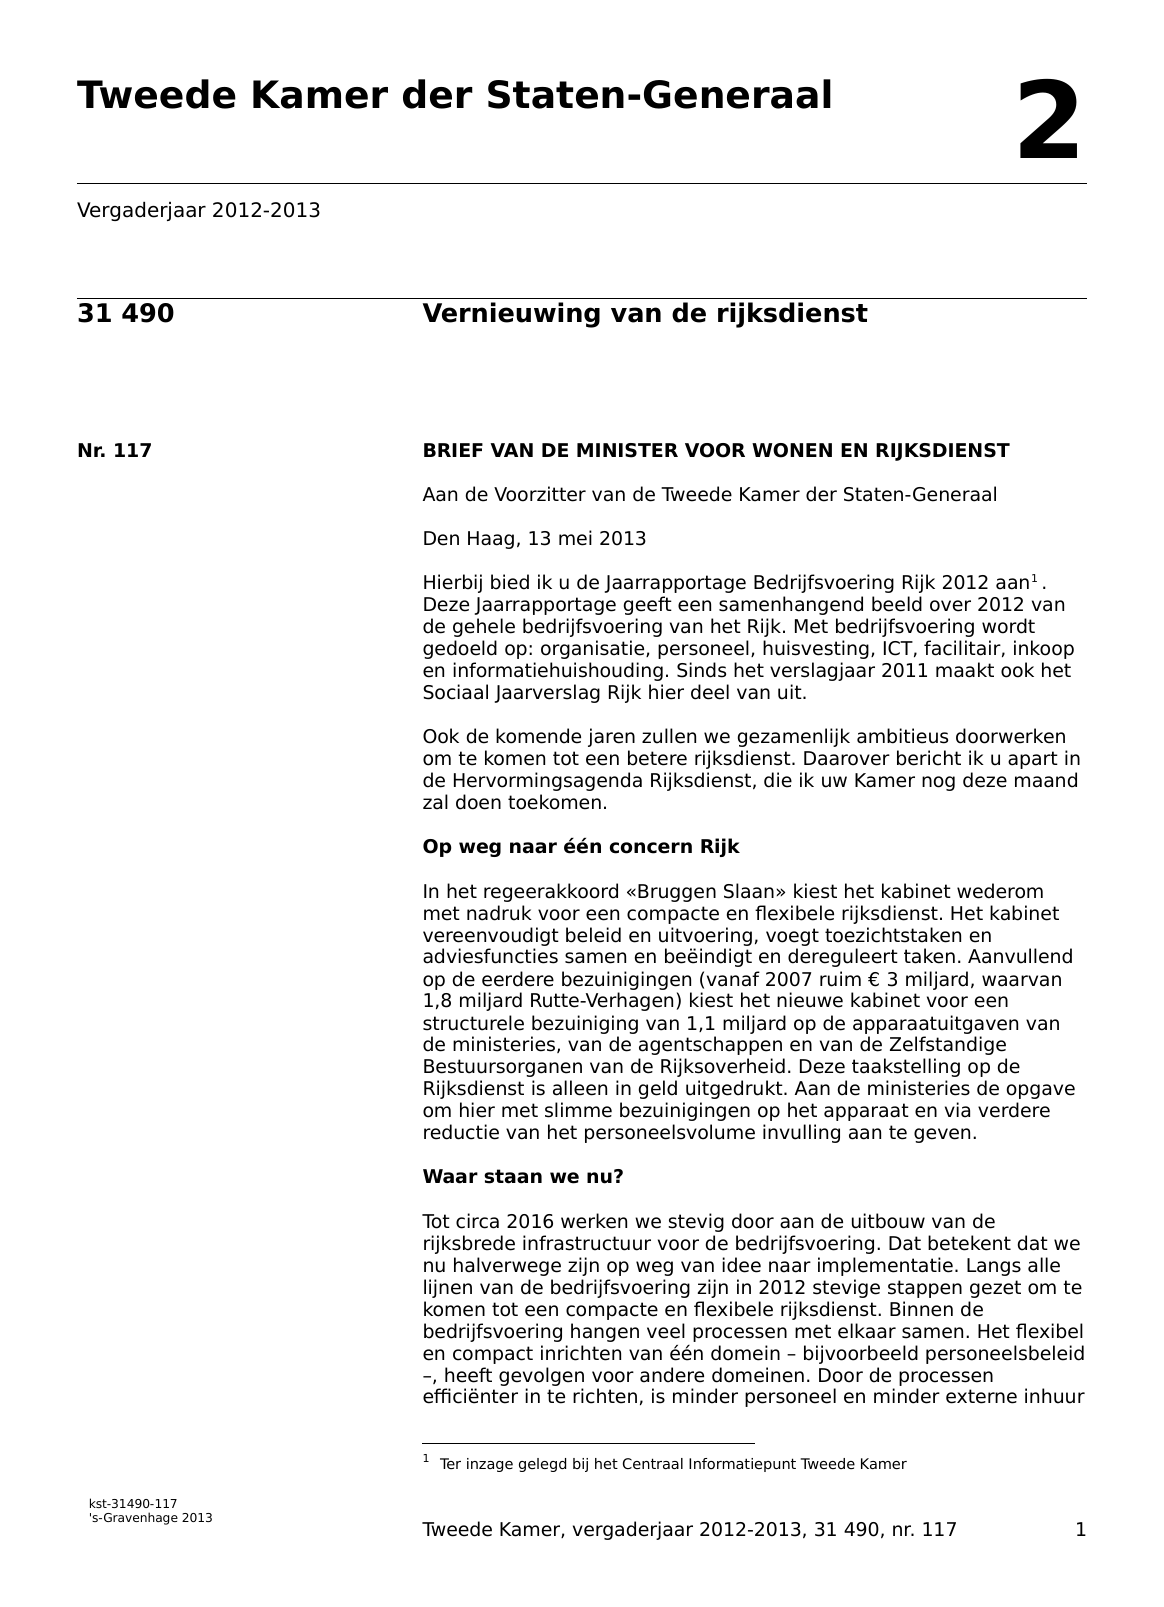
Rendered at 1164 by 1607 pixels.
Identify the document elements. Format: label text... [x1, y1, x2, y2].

text In het regeerakkoord «Bruggen Slaan» kiest het kabinet wederom met nadruk voor een compacte en flexibele rijksdienst. Het kabinet vereenvoudigt beleid en uitvoering, voegt toezichtstaken en adviesfuncties samen en beëindigt en dereguleert taken. Aanvullend op de eerdere bezuinigingen (vanaf 2007 ruim € 3 miljard, waarvan 1,8 miljard Rutte-Verhagen) kiest het nieuwe kabinet voor een structurele bezuiniging van 1,1 miljard op de apparaatuitgaven van de ministeries, van de agentschappen en van de Zelfstandige Bestuursorganen van de Rijksoverheid. Deze taakstelling op de Rijksdienst is alleen in geld uitgedrukt. Aan de ministeries de opgave om hier met slimme bezuinigingen op het apparaat en via verdere reductie van het personeelsvolume invulling aan te geven. [422, 881, 1087, 1144]
subtitle 31 490 Vernieuwing van de rijksdienst [77, 299, 1087, 329]
text Hierbij bied ik u de Jaarrapportage Bedrijfsvoering Rijk 2012 aan. Deze Jaarrapportage geeft een samenhangend beeld over 2012 van de gehele bedrijfsvoering van het Rijk. Met bedrijfsvoering wordt gedoeld op: organisatie, personeel, huisvesting, ICT, facilitair, inkoop en informatiehuishouding. Sinds het verslagjaar 2011 maakt ook het Sociaal Jaarverslag Rijk hier deel van uit. [422, 572, 1087, 704]
subtitle Waar staan we nu? [422, 1166, 1087, 1188]
text kst-31490-117 [88, 1497, 323, 1511]
text Tot circa 2016 werken we stevig door aan de uitbouw van de rijksbrede infrastructuur voor de bedrijfsvoering. Dat betekent dat we nu halverwege zijn op weg van idee naar implementatie. Langs alle lijnen van de bedrijfsvoering zijn in 2012 stevige stappen gezet om te komen tot een compacte en flexibele rijksdienst. Binnen de bedrijfsvoering hangen veel processen met elkaar samen. Het flexibel en compact inrichten van één domein – bijvoorbeeld personeelsbeleid –, heeft gevolgen voor andere domeinen. Door de processen efficiënter in te richten, is minder personeel en minder externe inhuur [422, 1211, 1087, 1408]
text Aan de Voorzitter van de Tweede Kamer der Staten-Generaal [422, 484, 1087, 506]
text Ter inzage gelegd bij het Centraal Informatiepunt Tweede Kamer [422, 1452, 1087, 1474]
table_header Tweede Kamer der Staten-Generaal [77, 59, 886, 183]
text Den Haag, 13 mei 2013 [422, 528, 1087, 550]
table_header 2 [886, 59, 1087, 183]
subtitle Op weg naar één concern Rijk [422, 836, 1087, 858]
text Ook de komende jaren zullen we gezamenlijk ambitieus doorwerken om te komen tot een betere rijksdienst. Daarover bericht ik u apart in de Hervormingsagenda Rijksdienst, die ik uw Kamer nog deze maand zal doen toekomen. [422, 726, 1087, 814]
table_cell Vergaderjaar 2012-2013 [77, 184, 1087, 298]
subtitle Nr. 117 BRIEF VAN DE MINISTER VOOR WONEN EN RIJKSDIENST [77, 440, 1087, 462]
text 's-Gravenhage 2013 [88, 1511, 323, 1525]
